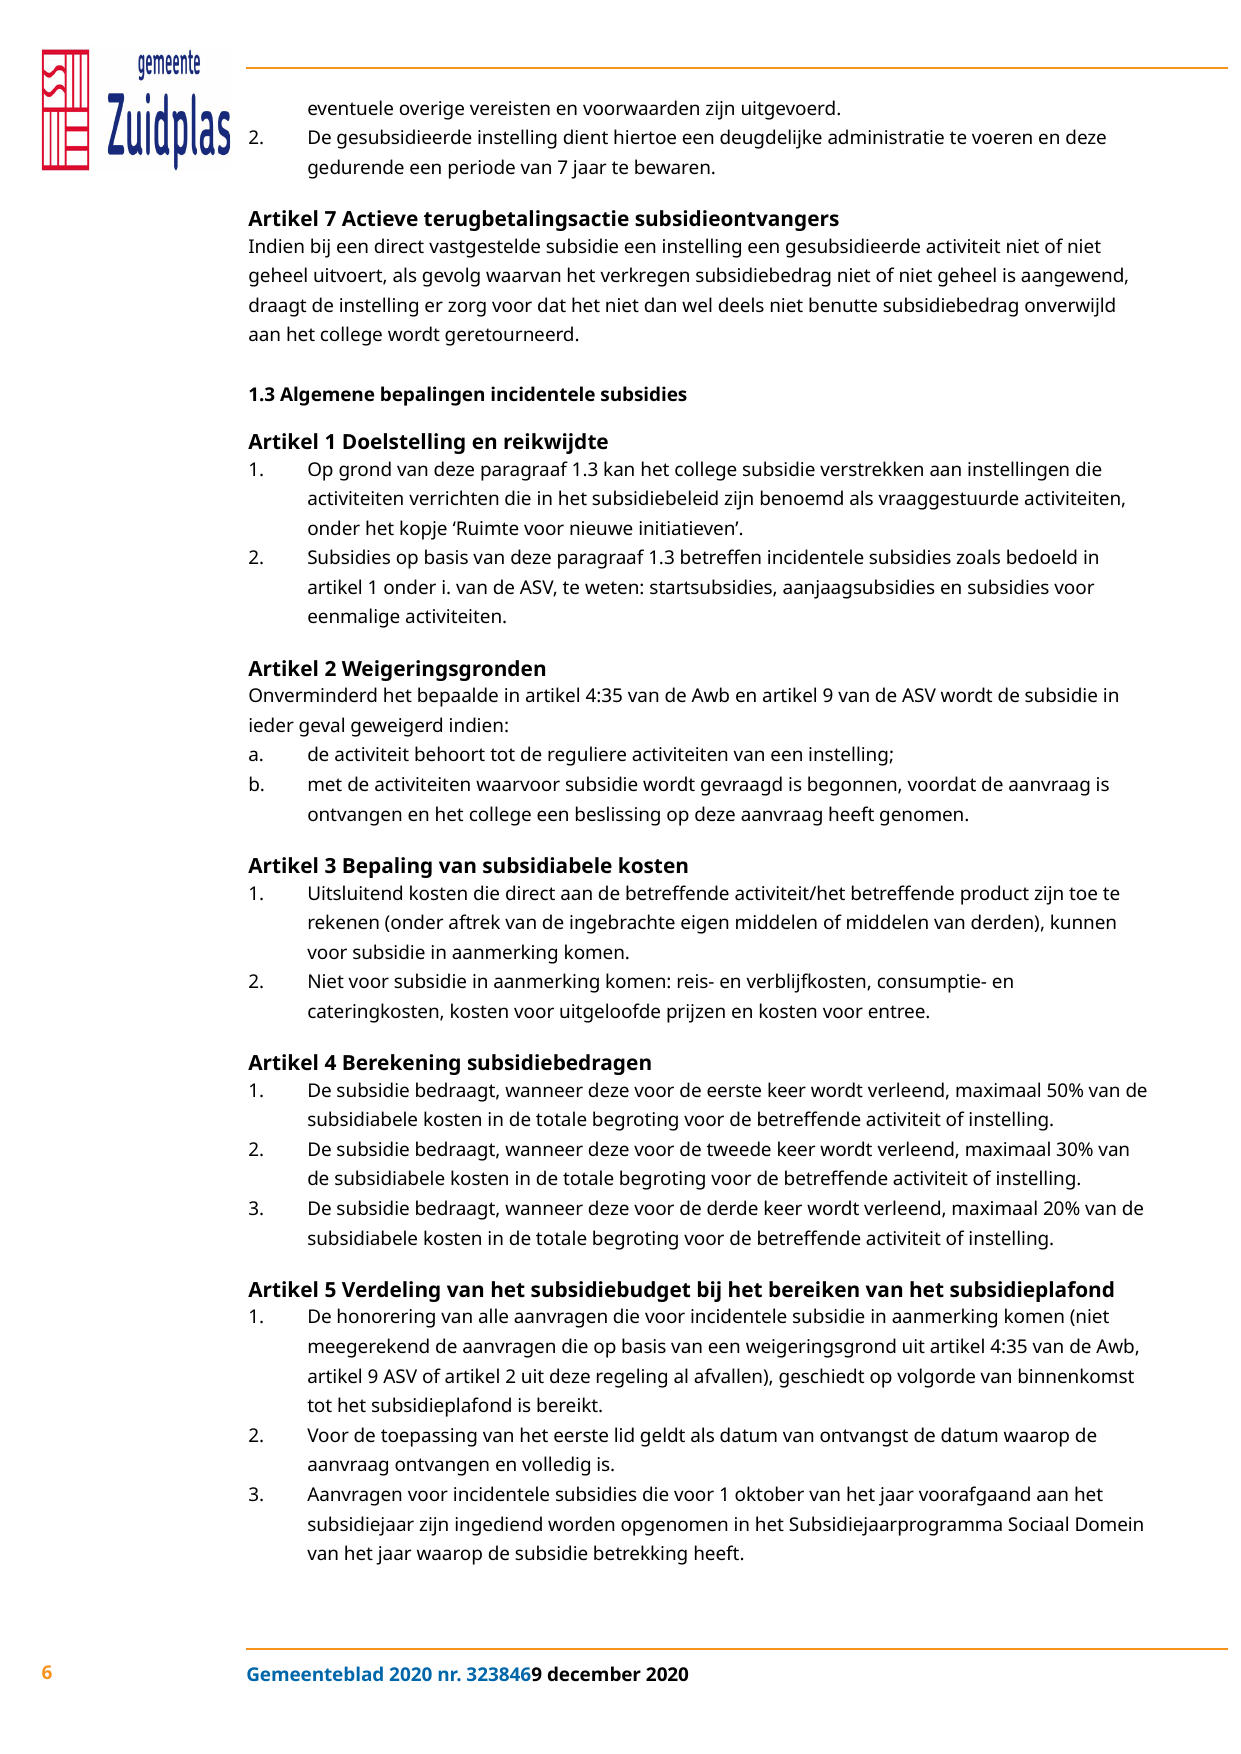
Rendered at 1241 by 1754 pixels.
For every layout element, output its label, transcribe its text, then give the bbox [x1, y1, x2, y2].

list Voor de toepassing van het eerste lid geldt als datum van ontvangst de datum waarop de aanvraag ontvangen en volledig is. [248, 1422, 1152, 1477]
picture [41, 47, 231, 172]
text Onverminderd het bepaalde in artikel 4:35 van de Awb en artikel 9 van de ASV wordt de subsidie in ieder geval geweigerd indien: [248, 682, 1152, 738]
list eventuele overige vereisten en voorwaarden zijn uitgevoerd. [248, 95, 1152, 121]
text Artikel 5 Verdeling van het subsidiebudget bij het bereiken van het subsidieplafond [248, 1275, 1152, 1304]
list Niet voor subsidie in aanmerking komen: reis- en verblijfkosten, consumptie- en cateringkosten, kosten voor uitgeloofde prijzen en kosten voor entree. [248, 968, 1152, 1024]
text Indien bij een direct vastgestelde subsidie een instelling een gesubsidieerde activiteit niet of niet geheel uitvoert, als gevolg waarvan het verkregen subsidiebedrag niet of niet geheel is aangewend, draagt de instelling er zorg voor dat het niet dan wel deels niet benutte subsidiebedrag onverwijld aan het college wordt geretourneerd. [248, 233, 1152, 347]
list de activiteit behoort tot de reguliere activiteiten van een instelling; [248, 742, 1152, 767]
list Subsidies op basis van deze paragraaf 1.3 betreffen incidentele subsidies zoals bedoeld in artikel 1 onder i. van de ASV, te weten: startsubsidies, aanjaagsubsidies en subsidies voor eenmalige activiteiten. [248, 544, 1152, 629]
list Uitsluitend kosten die direct aan de betreffende activiteit/het betreffende product zijn toe te rekenen (onder aftrek van de ingebrachte eigen middelen of middelen van derden), kunnen voor subsidie in aanmerking komen. [248, 880, 1152, 964]
list Op grond van deze paragraaf 1.3 kan het college subsidie verstrekken aan instellingen die activiteiten verrichten die in het subsidiebeleid zijn benoemd als vraaggestuurde activiteiten, onder het kopje ‘Ruimte voor nieuwe initiatieven’. [248, 456, 1152, 541]
list Aanvragen voor incidentele subsidies die voor 1 oktober van het jaar voorafgaand aan het subsidiejaar zijn ingediend worden opgenomen in het Subsidiejaarprogramma Sociaal Domein van het jaar waarop de subsidie betrekking heeft. [248, 1481, 1152, 1566]
list De subsidie bedraagt, wanneer deze voor de derde keer wordt verleend, maximaal 20% van de subsidiabele kosten in de totale begroting voor de betreffende activiteit of instelling. [248, 1195, 1152, 1251]
text Artikel 4 Berekening subsidiebedragen [248, 1048, 1152, 1077]
list met de activiteiten waarvoor subsidie wordt gevraagd is begonnen, voordat de aanvraag is ontvangen en het college een beslissing op deze aanvraag heeft genomen. [248, 771, 1152, 827]
list De subsidie bedraagt, wanneer deze voor de tweede keer wordt verleend, maximaal 30% van de subsidiabele kosten in de totale begroting voor de betreffende activiteit of instelling. [248, 1136, 1152, 1191]
text Artikel 3 Bepaling van subsidiabele kosten [248, 851, 1152, 880]
list De subsidie bedraagt, wanneer deze voor de eerste keer wordt verleend, maximaal 50% van de subsidiabele kosten in de totale begroting voor de betreffende activiteit of instelling. [248, 1077, 1152, 1132]
list De gesubsidieerde instelling dient hiertoe een deugdelijke administratie te voeren en deze gedurende een periode van 7 jaar te bewaren. [248, 124, 1152, 180]
text Artikel 7 Actieve terugbetalingsactie subsidieontvangers [248, 204, 1152, 233]
list De honorering van alle aanvragen die voor incidentele subsidie in aanmerking komen (niet meegerekend de aanvragen die op basis van een weigeringsgrond uit artikel 4:35 van de Awb, artikel 9 ASV of artikel 2 uit deze regeling al afvallen), geschiedt op volgorde van binnenkomst tot het subsidieplafond is bereikt. [248, 1304, 1152, 1418]
text Artikel 2 Weigeringsgronden [248, 654, 1152, 682]
text 1.3 Algemene bepalingen incidentele subsidies [248, 381, 1152, 406]
text Artikel 1 Doelstelling en reikwijdte [248, 427, 1152, 456]
